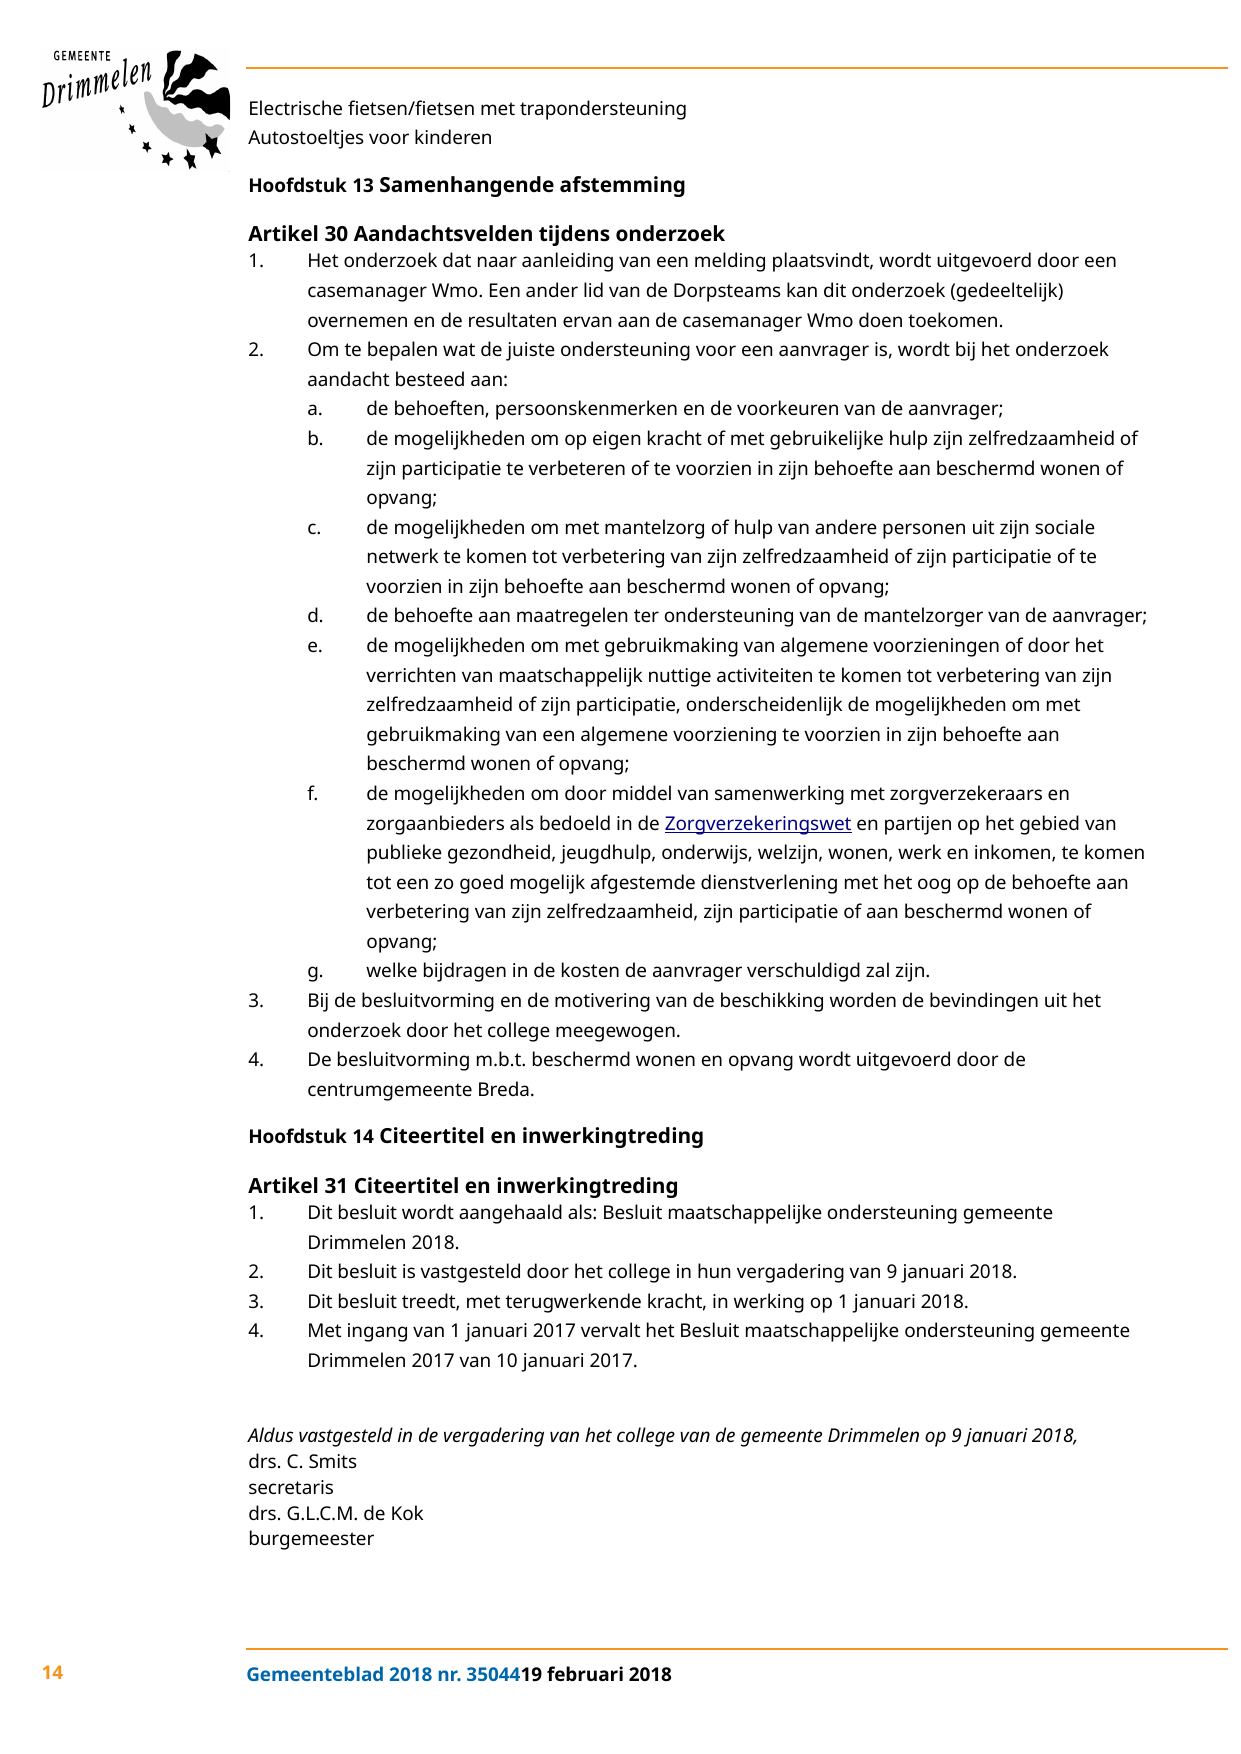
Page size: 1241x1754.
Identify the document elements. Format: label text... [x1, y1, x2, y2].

text Artikel 30 Aandachtsvelden tijdens onderzoek [248, 219, 1152, 248]
list Om te bepalen wat de juiste ondersteuning voor een aanvrager is, wordt bij het onderzoek aandacht besteed aan: [248, 336, 1152, 392]
list Bij de besluitvorming en de motivering van de beschikking worden de bevindingen uit het onderzoek door het college meegewogen. [248, 987, 1152, 1043]
list Dit besluit treedt, met terugwerkende kracht, in werking op 1 januari 2018. [248, 1288, 1152, 1314]
text Electrische fietsen/fietsen met trapondersteuning [248, 95, 1152, 121]
text Artikel 31 Citeertitel en inwerkingtreding [248, 1171, 1152, 1199]
list de mogelijkheden om op eigen kracht of met gebruikelijke hulp zijn zelfredzaamheid of zijn participatie te verbeteren of te voorzien in zijn behoefte aan beschermd wonen of opvang; [307, 425, 1152, 510]
text Hoofdstuk 14 Citeertitel en inwerkingtreding [248, 1122, 1152, 1150]
list Het onderzoek dat naar aanleiding van een melding plaatsvindt, wordt uitgevoerd door een casemanager Wmo. Een ander lid van de Dorpsteams kan dit onderzoek (gedeeltelijk) overnemen en de resultaten ervan aan de casemanager Wmo doen toekomen. [248, 248, 1152, 333]
text secretaris [248, 1474, 1152, 1500]
list welke bijdragen in de kosten de aanvrager verschuldigd zal zijn. [307, 958, 1152, 983]
list de mogelijkheden om met mantelzorg of hulp van andere personen uit zijn sociale netwerk te komen tot verbetering van zijn zelfredzaamheid of zijn participatie of te voorzien in zijn behoefte aan beschermd wonen of opvang; [307, 514, 1152, 599]
text Aldus vastgesteld in de vergadering van het college van de gemeente Drimmelen op 9 januari 2018, [248, 1422, 1152, 1448]
text drs. G.L.C.M. de Kok [248, 1500, 1152, 1525]
text Autostoeltjes voor kinderen [248, 124, 1152, 150]
list de behoeften, persoonskenmerken en de voorkeuren van de aanvrager; [307, 396, 1152, 421]
text burgemeester [248, 1525, 1152, 1551]
list De besluitvorming m.b.t. beschermd wonen en opvang wordt uitgevoerd door de centrumgemeente Breda. [248, 1046, 1152, 1102]
text Hoofdstuk 13 Samenhangende afstemming [248, 170, 1152, 198]
list de behoefte aan maatregelen ter ondersteuning van de mantelzorger van de aanvrager; [307, 603, 1152, 628]
list de mogelijkheden om met gebruikmaking van algemene voorzieningen of door het verrichten van maatschappelijk nuttige activiteiten te komen tot verbetering van zijn zelfredzaamheid of zijn participatie, onderscheidenlijk de mogelijkheden om met gebruikmaking van een algemene voorziening te voorzien in zijn behoefte aan beschermd wonen of opvang; [307, 632, 1152, 776]
list Met ingang van 1 januari 2017 vervalt het Besluit maatschappelijke ondersteuning gemeente Drimmelen 2017 van 10 januari 2017. [248, 1318, 1152, 1373]
picture [41, 47, 231, 172]
text drs. C. Smits [248, 1448, 1152, 1474]
list Dit besluit wordt aangehaald als: Besluit maatschappelijke ondersteuning gemeente Drimmelen 2018. [248, 1199, 1152, 1255]
list de mogelijkheden om door middel van samenwerking met zorgverzekeraars en zorgaanbieders als bedoeld in de Zorgverzekeringswet en partijen op het gebied van publieke gezondheid, jeugdhulp, onderwijs, welzijn, wonen, werk en inkomen, te komen tot een zo goed mogelijk afgestemde dienstverlening met het oog op de behoefte aan verbetering van zijn zelfredzaamheid, zijn participatie of aan beschermd wonen of opvang; [307, 780, 1152, 954]
list Dit besluit is vastgesteld door het college in hun vergadering van 9 januari 2018. [248, 1258, 1152, 1284]
